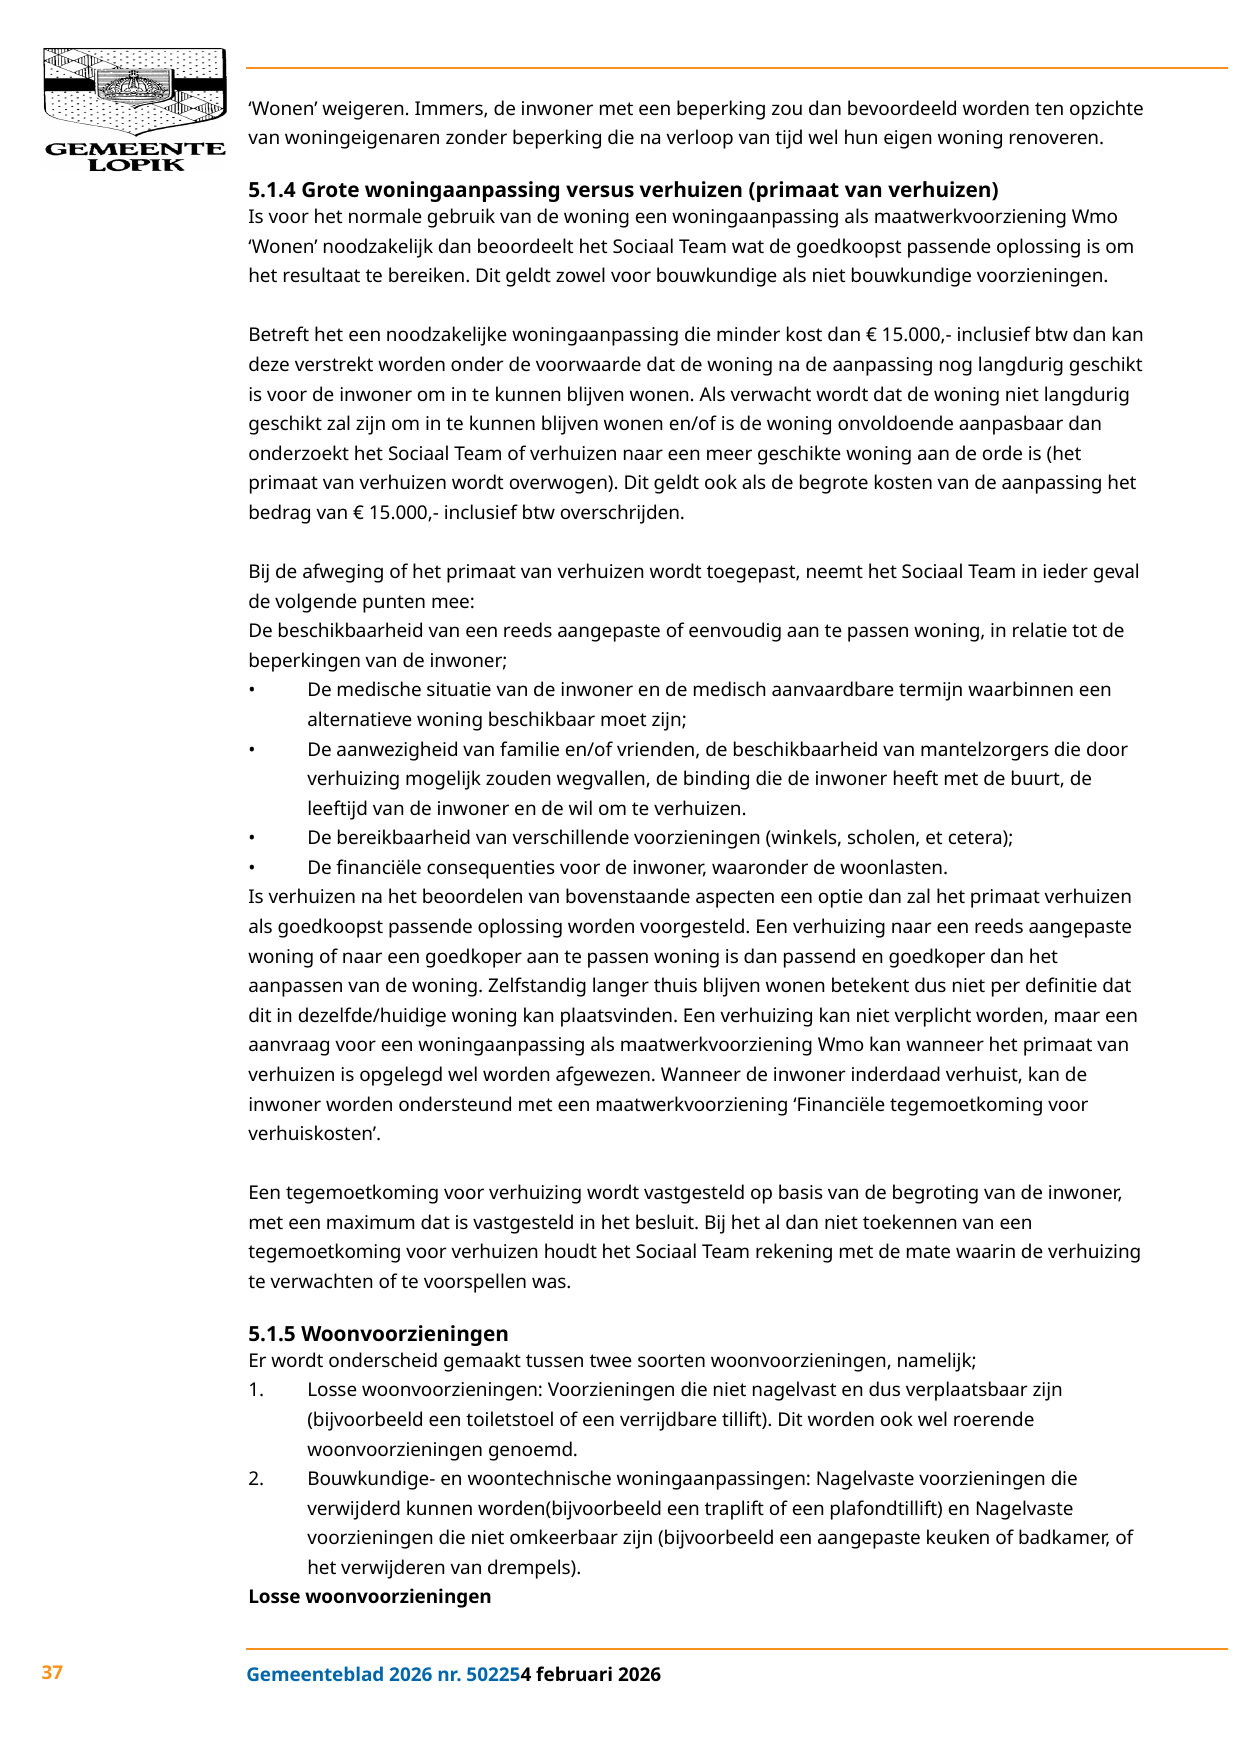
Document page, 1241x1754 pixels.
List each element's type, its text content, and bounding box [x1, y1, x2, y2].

text Is verhuizen na het beoordelen van bovenstaande aspecten een optie dan zal het primaat verhuizen als goedkoopst passende oplossing worden voorgesteld. Een verhuizing naar een reeds aangepaste woning of naar een goedkoper aan te passen woning is dan passend en goedkoper dan het aanpassen van de woning. Zelfstandig langer thuis blijven wonen betekent dus niet per definitie dat dit in dezelfde/huidige woning kan plaatsvinden. Een verhuizing kan niet verplicht worden, maar een aanvraag voor een woningaanpassing als maatwerkvoorziening Wmo kan wanneer het primaat van verhuizen is opgelegd wel worden afgewezen. Wanneer de inwoner inderdaad verhuist, kan de inwoner worden ondersteund met een maatwerkvoorziening ‘Financiële tegemoetkoming voor verhuiskosten’. [248, 884, 1152, 1146]
text De beschikbaarheid van een reeds aangepaste of eenvoudig aan te passen woning, in relatie tot de beperkingen van de inwoner; [248, 617, 1152, 673]
text Is voor het normale gebruik van de woning een woningaanpassing als maatwerkvoorziening Wmo ‘Wonen’ noodzakelijk dan beoordeelt het Sociaal Team wat de goedkoopst passende oplossing is om het resultaat te bereiken. Dit geldt zowel voor bouwkundige als niet bouwkundige voorzieningen. [248, 203, 1152, 288]
list De medische situatie van de inwoner en de medisch aanvaardbare termijn waarbinnen een alternatieve woning beschikbaar moet zijn; [248, 677, 1152, 732]
text Er wordt onderscheid gemaakt tussen twee soorten woonvoorzieningen, namelijk; [248, 1347, 1152, 1373]
picture [41, 47, 231, 172]
text Bij de afweging of het primaat van verhuizen wordt toegepast, neemt het Sociaal Team in ieder geval de volgende punten mee: [248, 558, 1152, 613]
list Bouwkundige- en woontechnische woningaanpassingen: Nagelvaste voorzieningen die verwijderd kunnen worden(bijvoorbeeld een traplift of een plafondtillift) en Nagelvaste voorzieningen die niet omkeerbaar zijn (bijvoorbeeld een aangepaste keuken of badkamer, of het verwijderen van drempels). [248, 1465, 1152, 1580]
text Betreft het een noodzakelijke woningaanpassing die minder kost dan € 15.000,- inclusief btw dan kan deze verstrekt worden onder de voorwaarde dat de woning na de aanpassing nog langdurig geschikt is voor de inwoner om in te kunnen blijven wonen. Als verwacht wordt dat de woning niet langdurig geschikt zal zijn om in te kunnen blijven wonen en/of is de woning onvoldoende aanpasbaar dan onderzoekt het Sociaal Team of verhuizen naar een meer geschikte woning aan de orde is (het primaat van verhuizen wordt overwogen). Dit geldt ook als de begrote kosten van de aanpassing het bedrag van € 15.000,- inclusief btw overschrijden. [248, 322, 1152, 525]
list De bereikbaarheid van verschillende voorzieningen (winkels, scholen, et cetera); [248, 824, 1152, 850]
text Losse woonvoorzieningen [248, 1584, 1152, 1609]
list De aanwezigheid van familie en/of vrienden, de beschikbaarheid van mantelzorgers die door verhuizing mogelijk zouden wegvallen, de binding die de inwoner heeft met de buurt, de leeftijd van de inwoner en de wil om te verhuizen. [248, 736, 1152, 821]
text 5.1.4 Grote woningaanpassing versus verhuizen (primaat van verhuizen) [248, 175, 1152, 203]
list De financiële consequenties voor de inwoner, waaronder de woonlasten. [248, 854, 1152, 880]
text ‘Wonen’ weigeren. Immers, de inwoner met een beperking zou dan bevoordeeld worden ten opzichte van woningeigenaren zonder beperking die na verloop van tijd wel hun eigen woning renoveren. [248, 95, 1152, 150]
text 5.1.5 Woonvoorzieningen [248, 1319, 1152, 1347]
text Een tegemoetkoming voor verhuizing wordt vastgesteld op basis van de begroting van de inwoner, met een maximum dat is vastgesteld in het besluit. Bij het al dan niet toekennen van een tegemoetkoming voor verhuizen houdt het Sociaal Team rekening met de mate waarin de verhuizing te verwachten of te voorspellen was. [248, 1179, 1152, 1294]
list Losse woonvoorzieningen: Voorzieningen die niet nagelvast en dus verplaatsbaar zijn (bijvoorbeeld een toiletstoel of een verrijdbare tillift). Dit worden ook wel roerende woonvoorzieningen genoemd. [248, 1377, 1152, 1462]
